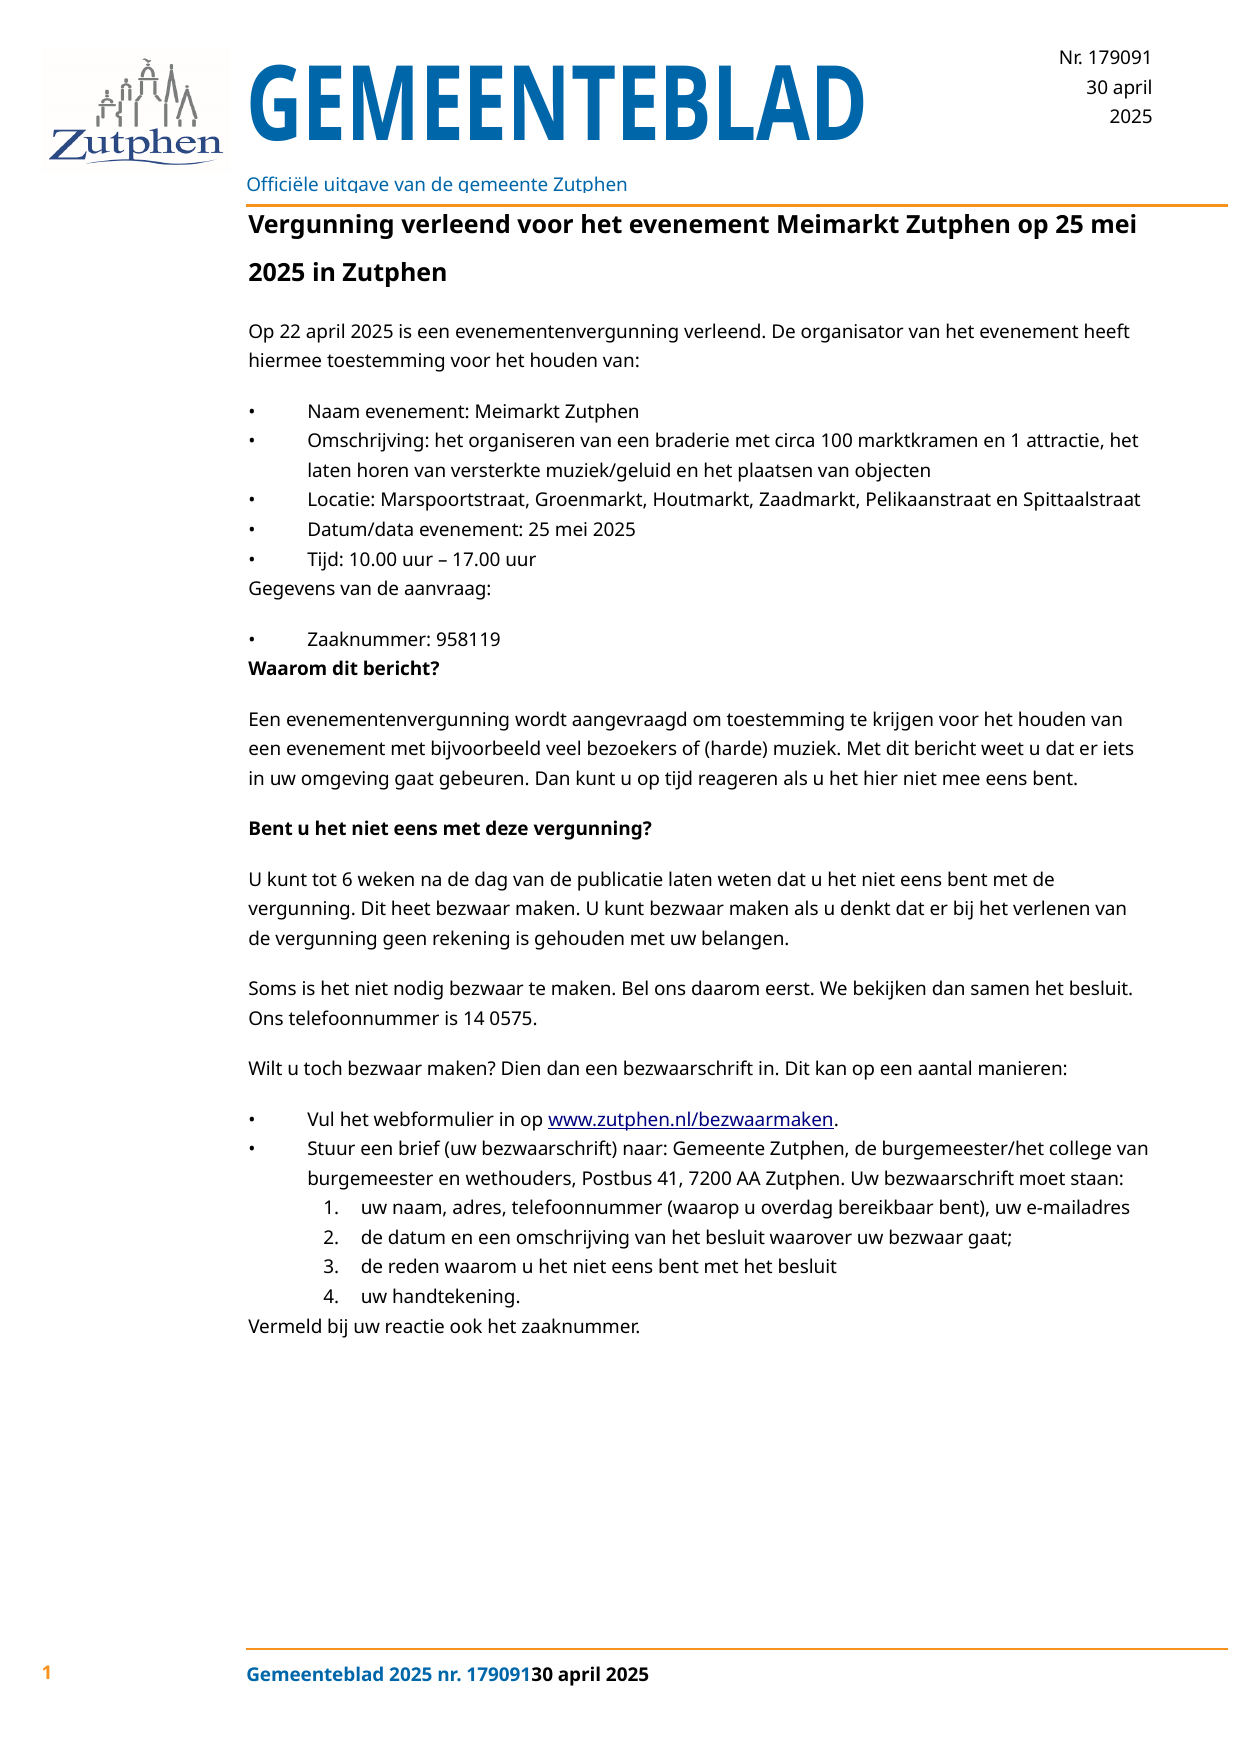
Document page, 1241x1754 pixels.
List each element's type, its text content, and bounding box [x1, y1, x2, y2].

text Wilt u toch bezwaar maken? Dien dan een bezwaarschrift in. Dit kan op een aantal manieren: [248, 1055, 1152, 1081]
text Vermeld bij uw reactie ook het zaaknummer. [248, 1313, 1152, 1339]
list Tijd: 10.00 uur – 17.00 uur [248, 546, 1152, 572]
text Vergunning verleend voor het evenement Meimarkt Zutphen op 25 mei 2025 in Zutphen [248, 207, 1152, 288]
picture [41, 47, 231, 172]
text Gegevens van de aanvraag: [248, 575, 1152, 601]
list Datum/data evenement: 25 mei 2025 [248, 516, 1152, 542]
text Bent u het niet eens met deze vergunning? [248, 815, 1152, 841]
list de reden waarom u het niet eens bent met het besluit [323, 1254, 1152, 1279]
list uw naam, adres, telefoonnummer (waarop u overdag bereikbaar bent), uw e-mailadres [323, 1194, 1152, 1220]
list de datum en een omschrijving van het besluit waarover uw bezwaar gaat; [323, 1224, 1152, 1250]
list Zaaknummer: 958119 [248, 626, 1152, 652]
list Vul het webformulier in op www.zutphen.nl/bezwaarmaken. [248, 1106, 1152, 1132]
list uw handtekening. [323, 1283, 1152, 1309]
text Soms is het niet nodig bezwaar te maken. Bel ons daarom eerst. We bekijken dan samen het besluit. Ons telefoonnummer is 14 0575. [248, 975, 1152, 1031]
text Een evenementenvergunning wordt aangevraagd om toestemming te krijgen voor het houden van een evenement met bijvoorbeeld veel bezoekers of (harde) muziek. Met dit bericht weet u dat er iets in uw omgeving gaat gebeuren. Dan kunt u op tijd reageren als u het hier niet mee eens bent. [248, 706, 1152, 791]
text Waarom dit bericht? [248, 655, 1152, 681]
text U kunt tot 6 weken na de dag van de publicatie laten weten dat u het niet eens bent met de vergunning. Dit heet bezwaar maken. U kunt bezwaar maken als u denkt dat er bij het verlenen van de vergunning geen rekening is gehouden met uw belangen. [248, 866, 1152, 951]
list Omschrijving: het organiseren van een braderie met circa 100 marktkramen en 1 attractie, het laten horen van versterkte muziek/geluid en het plaatsen van objecten [248, 427, 1152, 483]
list Stuur een brief (uw bezwaarschrift) naar: Gemeente Zutphen, de burgemeester/het college van burgemeester en wethouders, Postbus 41, 7200 AA Zutphen. Uw bezwaarschrift moet staan: [248, 1135, 1152, 1191]
list Naam evenement: Meimarkt Zutphen [248, 398, 1152, 424]
list Locatie: Marspoortstraat, Groenmarkt, Houtmarkt, Zaadmarkt, Pelikaanstraat en Spittaalstraat [248, 487, 1152, 512]
text Op 22 april 2025 is een evenementenvergunning verleend. De organisator van het evenement heeft hiermee toestemming voor het houden van: [248, 318, 1152, 373]
